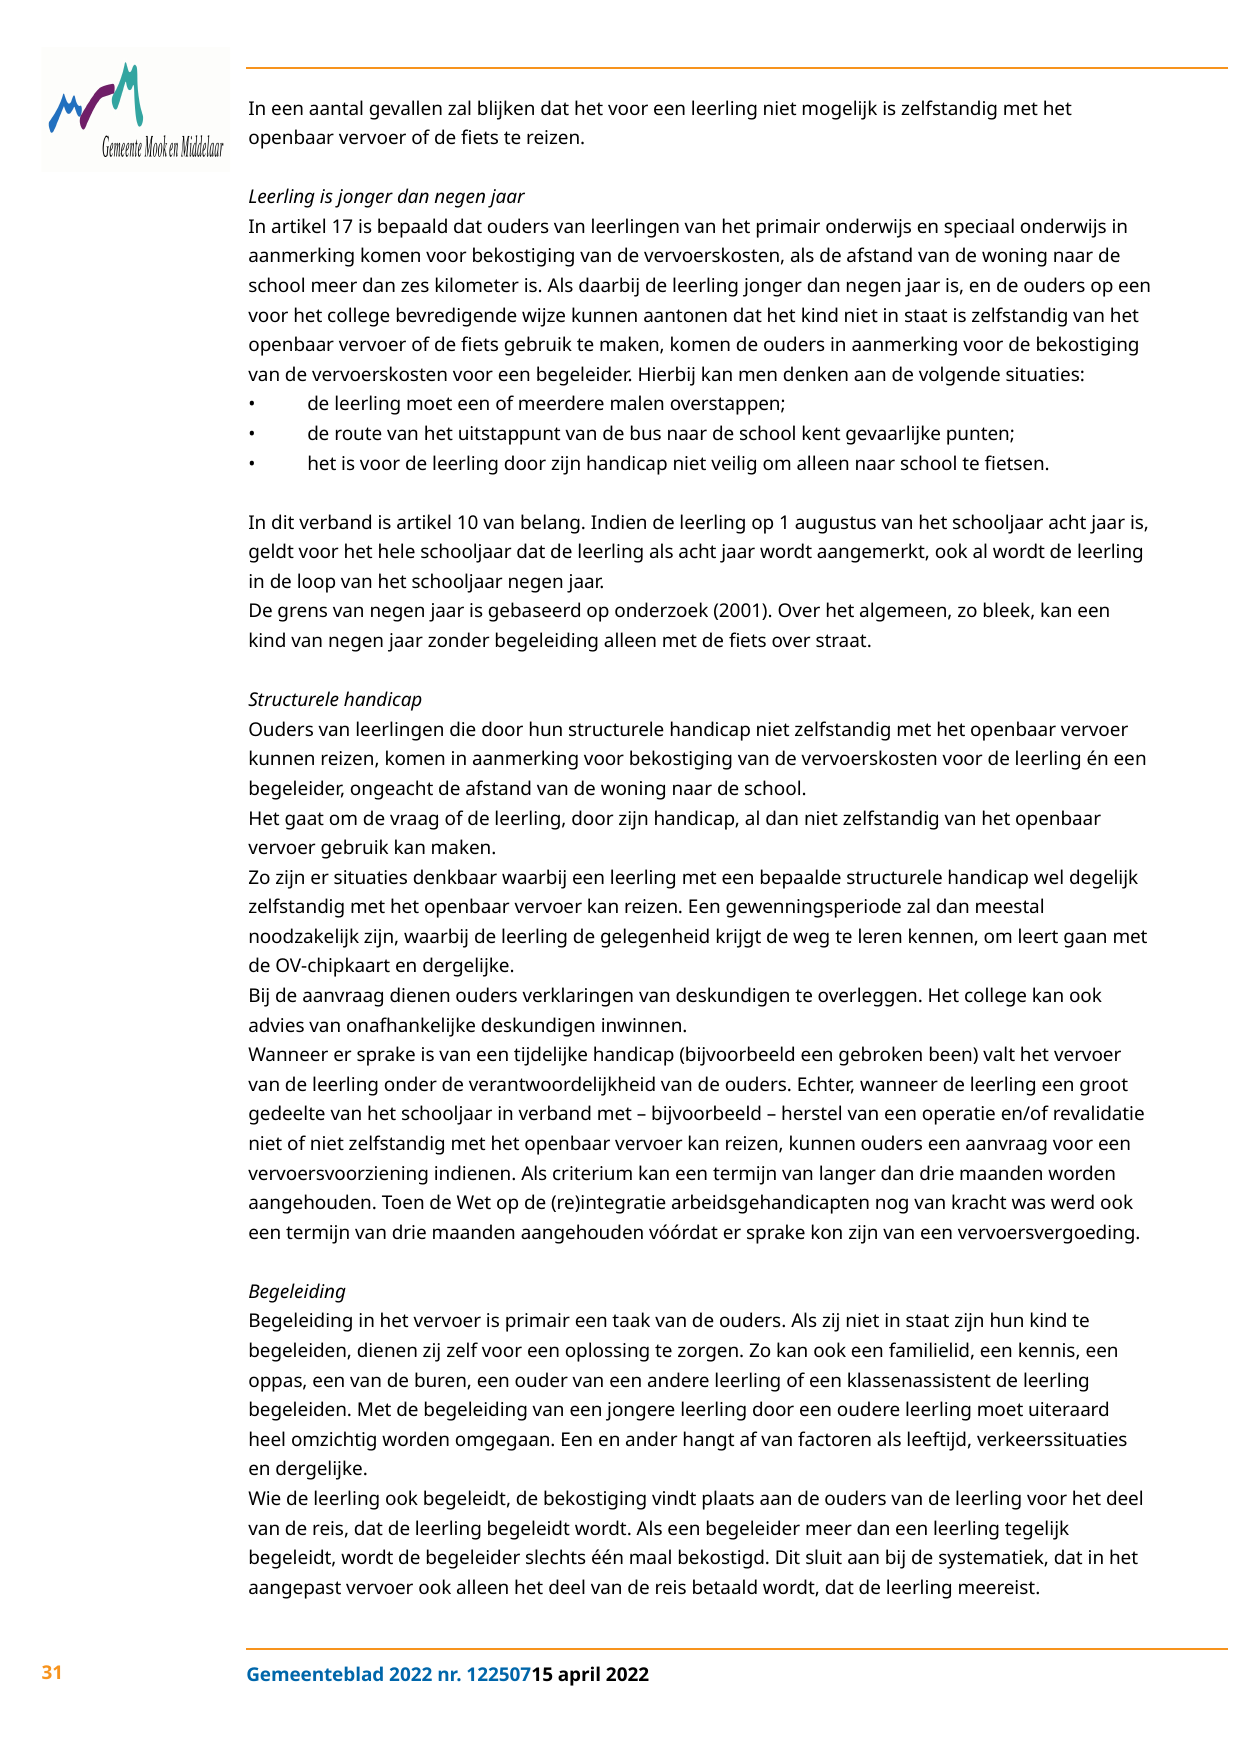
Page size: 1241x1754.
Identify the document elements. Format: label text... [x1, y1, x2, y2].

text In artikel 17 is bepaald dat ouders van leerlingen van het primair onderwijs en speciaal onderwijs in aanmerking komen voor bekostiging van de vervoerskosten, als de afstand van de woning naar de school meer dan zes kilometer is. Als daarbij de leerling jonger dan negen jaar is, en de ouders op een voor het college bevredigende wijze kunnen aantonen dat het kind niet in staat is zelfstandig van het openbaar vervoer of de fiets gebruik te maken, komen de ouders in aanmerking voor de bekostiging van de vervoerskosten voor een begeleider. Hierbij kan men denken aan de volgende situaties: [248, 213, 1152, 387]
text Wanneer er sprake is van een tijdelijke handicap (bijvoorbeeld een gebroken been) valt het vervoer van de leerling onder de verantwoordelijkheid van de ouders. Echter, wanneer de leerling een groot gedeelte van het schooljaar in verband met – bijvoorbeeld – herstel van een operatie en/of revalidatie niet of niet zelfstandig met het openbaar vervoer kan reizen, kunnen ouders een aanvraag voor een vervoersvoorziening indienen. Als criterium kan een termijn van langer dan drie maanden worden aangehouden. Toen de Wet op de (re)integratie arbeidsgehandicapten nog van kracht was werd ook een termijn van drie maanden aangehouden vóórdat er sprake kon zijn van een vervoersvergoeding. [248, 1041, 1152, 1245]
text Leerling is jonger dan negen jaar [248, 183, 1152, 209]
text Structurele handicap [248, 686, 1152, 712]
list het is voor de leerling door zijn handicap niet veilig om alleen naar school te fietsen. [248, 450, 1152, 476]
text In dit verband is artikel 10 van belang. Indien de leerling op 1 augustus van het schooljaar acht jaar is, geldt voor het hele schooljaar dat de leerling als acht jaar wordt aangemerkt, ook al wordt de leerling in de loop van het schooljaar negen jaar. [248, 509, 1152, 594]
text De grens van negen jaar is gebaseerd op onderzoek (2001). Over het algemeen, zo bleek, kan een kind van negen jaar zonder begeleiding alleen met de fiets over straat. [248, 598, 1152, 653]
text Zo zijn er situaties denkbaar waarbij een leerling met een bepaalde structurele handicap wel degelijk zelfstandig met het openbaar vervoer kan reizen. Een gewenningsperiode zal dan meestal noodzakelijk zijn, waarbij de leerling de gelegenheid krijgt de weg te leren kennen, om leert gaan met de OV-chipkaart en dergelijke. [248, 864, 1152, 978]
text Bij de aanvraag dienen ouders verklaringen van deskundigen te overleggen. Het college kan ook advies van onafhankelijke deskundigen inwinnen. [248, 982, 1152, 1038]
text Begeleiding in het vervoer is primair een taak van de ouders. Als zij niet in staat zijn hun kind te begeleiden, dienen zij zelf voor een oplossing te zorgen. Zo kan ook een familielid, een kennis, een oppas, een van de buren, een ouder van een andere leerling of een klassenassistent de leerling begeleiden. Met de begeleiding van een jongere leerling door een oudere leerling moet uiteraard heel omzichtig worden omgegaan. Een en ander hangt af van factoren als leeftijd, verkeerssituaties en dergelijke. [248, 1308, 1152, 1481]
text Wie de leerling ook begeleidt, de bekostiging vindt plaats aan de ouders van de leerling voor het deel van de reis, dat de leerling begeleidt wordt. Als een begeleider meer dan een leerling tegelijk begeleidt, wordt de begeleider slechts één maal bekostigd. Dit sluit aan bij de systematiek, dat in het aangepast vervoer ook alleen het deel van de reis betaald wordt, dat de leerling meereist. [248, 1485, 1152, 1600]
picture [41, 47, 231, 172]
text Begeleiding [248, 1278, 1152, 1304]
text Het gaat om de vraag of de leerling, door zijn handicap, al dan niet zelfstandig van het openbaar vervoer gebruik kan maken. [248, 805, 1152, 860]
text Ouders van leerlingen die door hun structurele handicap niet zelfstandig met het openbaar vervoer kunnen reizen, komen in aanmerking voor bekostiging van de vervoerskosten voor de leerling én een begeleider, ongeacht de afstand van de woning naar de school. [248, 716, 1152, 801]
list de route van het uitstappunt van de bus naar de school kent gevaarlijke punten; [248, 420, 1152, 446]
text In een aantal gevallen zal blijken dat het voor een leerling niet mogelijk is zelfstandig met het openbaar vervoer of de fiets te reizen. [248, 95, 1152, 150]
list de leerling moet een of meerdere malen overstappen; [248, 391, 1152, 416]
